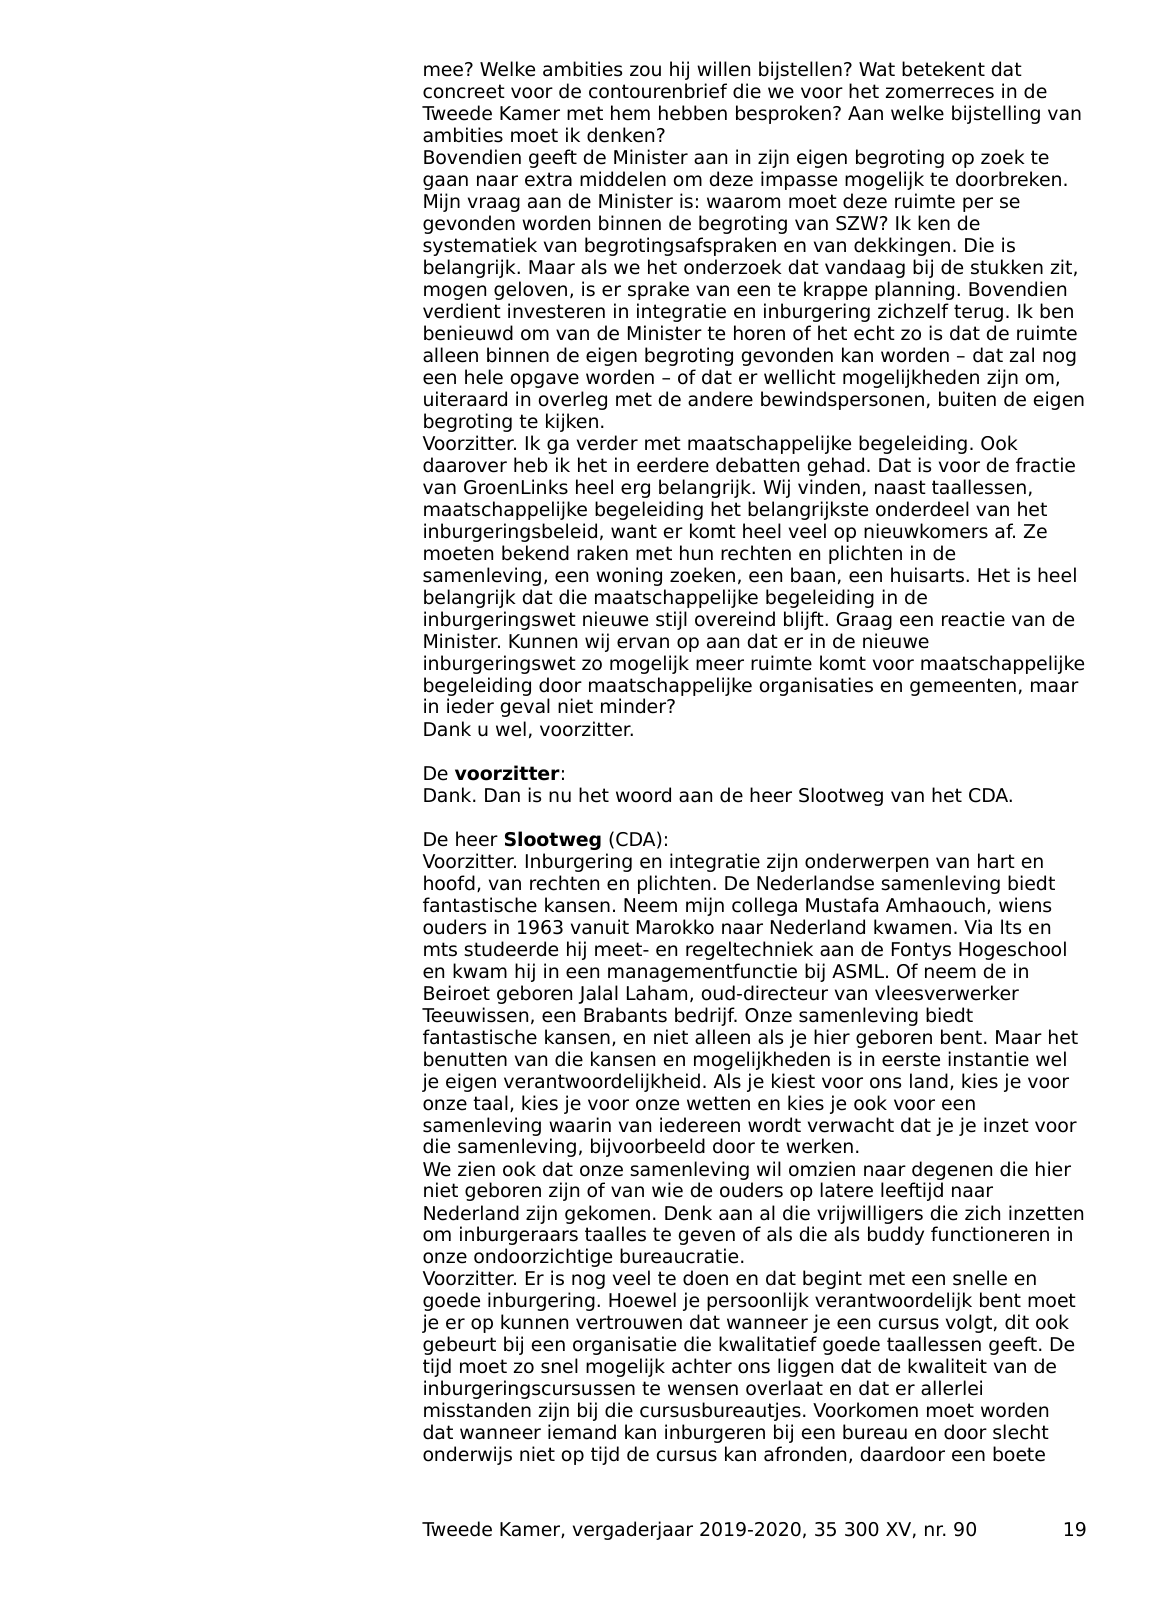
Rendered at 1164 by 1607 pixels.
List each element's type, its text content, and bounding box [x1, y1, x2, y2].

text Dank u wel, voorzitter. [422, 718, 1087, 740]
text Voorzitter. Er is nog veel te doen en dat begint met een snelle en goede inburgering. Hoewel je persoonlijk verantwoordelijk bent moet je er op kunnen vertrouwen dat wanneer je een cursus volgt, dit ook gebeurt bij een organisatie die kwalitatief goede taallessen geeft. De tijd moet zo snel mogelijk achter ons liggen dat de kwaliteit van de inburgeringscursussen te wensen overlaat en dat er allerlei misstanden zijn bij die cursusbureautjes. Voorkomen moet worden dat wanneer iemand kan inburgeren bij een bureau en door slecht onderwijs niet op tijd de cursus kan afronden, daardoor een boete [422, 1268, 1087, 1466]
text De heer Slootweg (CDA): [422, 829, 1087, 851]
text Voorzitter. Inburgering en integratie zijn onderwerpen van hart en hoofd, van rechten en plichten. De Nederlandse samenleving biedt fantastische kansen. Neem mijn collega Mustafa Amhaouch, wiens ouders in 1963 vanuit Marokko naar Nederland kwamen. Via lts en mts studeerde hij meet- en regeltechniek aan de Fontys Hogeschool en kwam hij in een managementfunctie bij ASML. Of neem de in Beiroet geboren Jalal Laham, oud-directeur van vleesverwerker Teeuwissen, een Brabants bedrijf. Onze samenleving biedt fantastische kansen, en niet alleen als je hier geboren bent. Maar het benutten van die kansen en mogelijkheden is in eerste instantie wel je eigen verantwoordelijkheid. Als je kiest voor ons land, kies je voor onze taal, kies je voor onze wetten en kies je ook voor een samenleving waarin van iedereen wordt verwacht dat je je inzet voor die samenleving, bijvoorbeeld door te werken. [422, 851, 1087, 1158]
text Dank. Dan is nu het woord aan de heer Slootweg van het CDA. [422, 784, 1087, 807]
text We zien ook dat onze samenleving wil omzien naar degenen die hier niet geboren zijn of van wie de ouders op latere leeftijd naar Nederland zijn gekomen. Denk aan al die vrijwilligers die zich inzetten om inburgeraars taalles te geven of als die als buddy functioneren in onze ondoorzichtige bureaucratie. [422, 1158, 1087, 1268]
text Voorzitter. Ik ga verder met maatschappelijke begeleiding. Ook daarover heb ik het in eerdere debatten gehad. Dat is voor de fractie van GroenLinks heel erg belangrijk. Wij vinden, naast taallessen, maatschappelijke begeleiding het belangrijkste onderdeel van het inburgeringsbeleid, want er komt heel veel op nieuwkomers af. Ze moeten bekend raken met hun rechten en plichten in de samenleving, een woning zoeken, een baan, een huisarts. Het is heel belangrijk dat die maatschappelijke begeleiding in de inburgeringswet nieuwe stijl overeind blijft. Graag een reactie van de Minister. Kunnen wij ervan op aan dat er in de nieuwe inburgeringswet zo mogelijk meer ruimte komt voor maatschappelijke begeleiding door maatschappelijke organisaties en gemeenten, maar in ieder geval niet minder? [422, 433, 1087, 718]
text De voorzitter: [422, 763, 1087, 784]
text Bovendien geeft de Minister aan in zijn eigen begroting op zoek te gaan naar extra middelen om deze impasse mogelijk te doorbreken. Mijn vraag aan de Minister is: waarom moet deze ruimte per se gevonden worden binnen de begroting van SZW? Ik ken de systematiek van begrotingsafspraken en van dekkingen. Die is belangrijk. Maar als we het onderzoek dat vandaag bij de stukken zit, mogen geloven, is er sprake van een te krappe planning. Bovendien verdient investeren in integratie en inburgering zichzelf terug. Ik ben benieuwd om van de Minister te horen of het echt zo is dat de ruimte alleen binnen de eigen begroting gevonden kan worden – dat zal nog een hele opgave worden – of dat er wellicht mogelijkheden zijn om, uiteraard in overleg met de andere bewindspersonen, buiten de eigen begroting te kijken. [422, 147, 1087, 433]
text mee? Welke ambities zou hij willen bijstellen? Wat betekent dat concreet voor de contourenbrief die we voor het zomerreces in de Tweede Kamer met hem hebben besproken? Aan welke bijstelling van ambities moet ik denken? [422, 59, 1087, 147]
